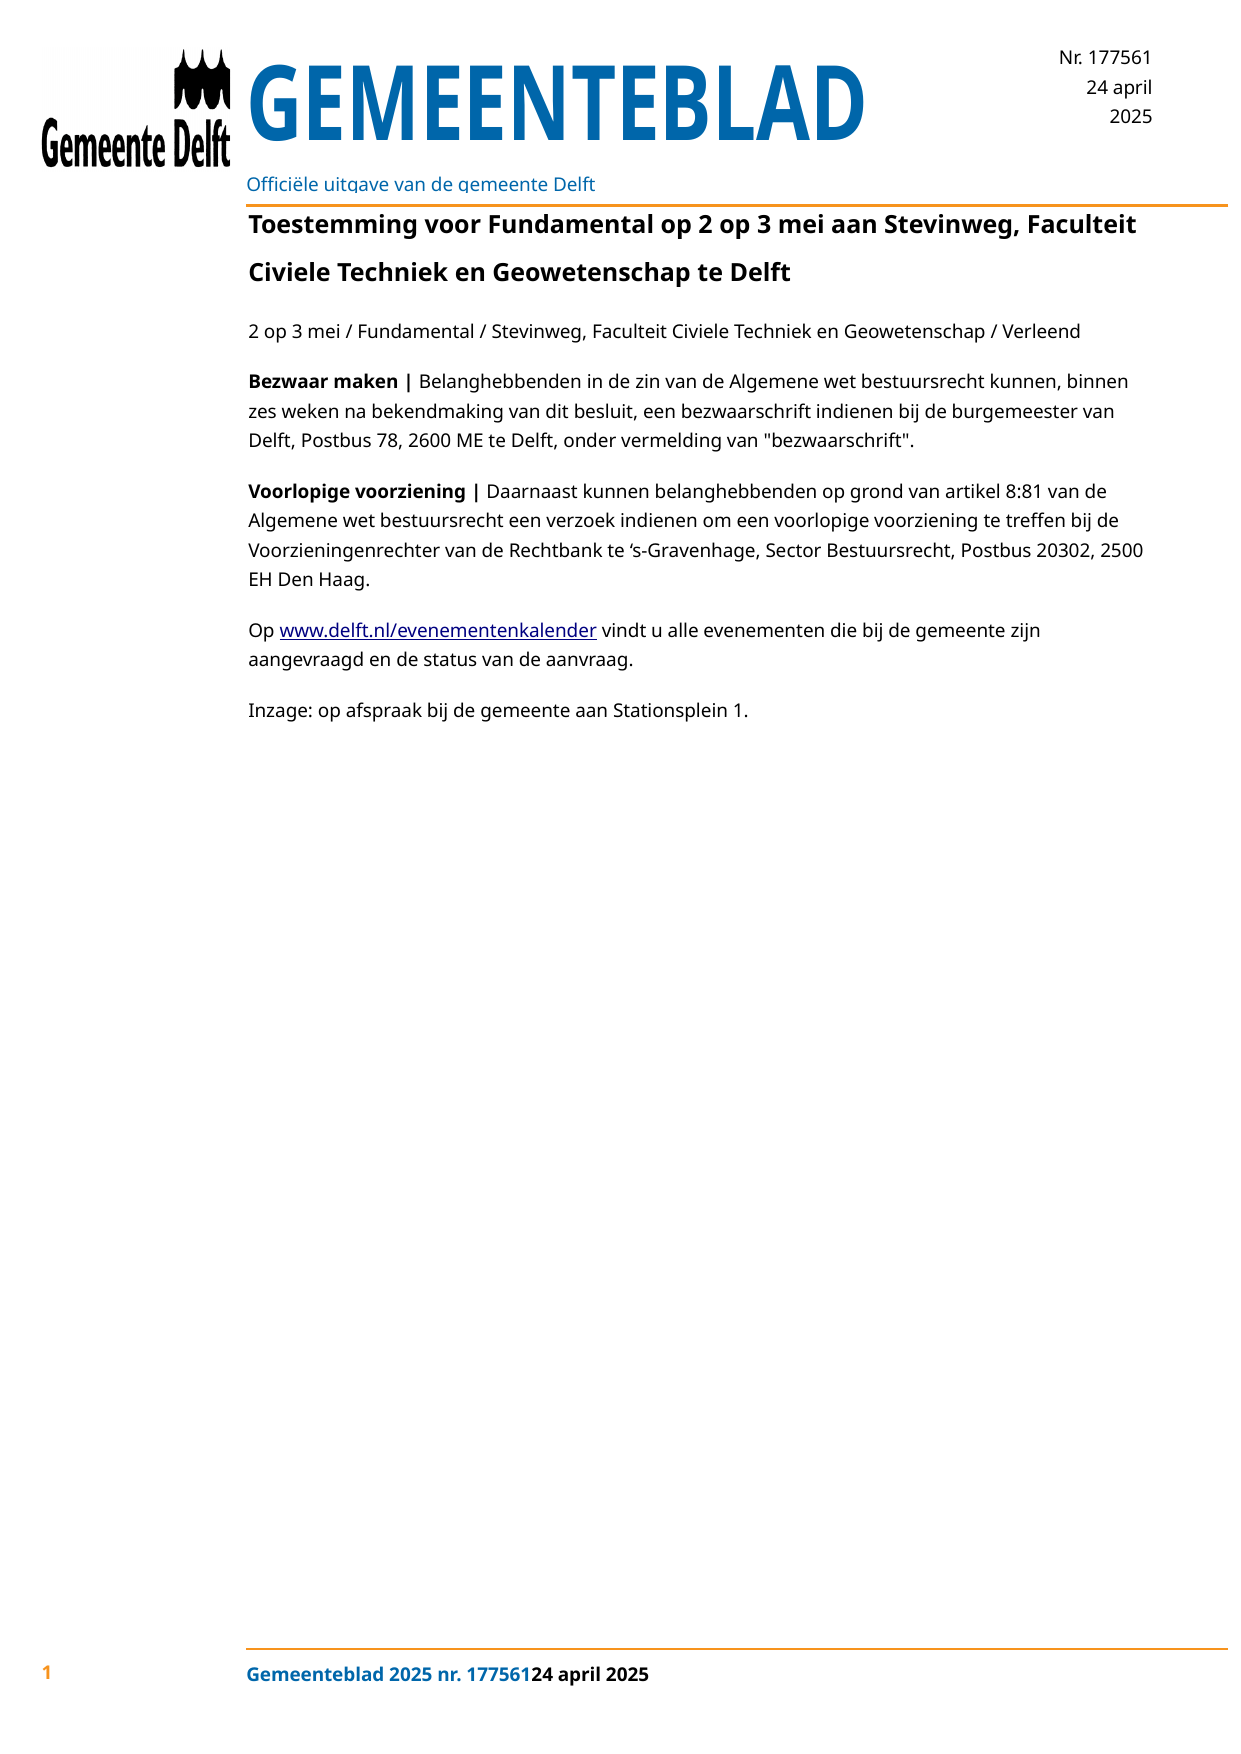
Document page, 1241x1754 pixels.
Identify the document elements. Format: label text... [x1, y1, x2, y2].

text Op www.delft.nl/evenementenkalender vindt u alle evenementen die bij de gemeente zijn aangevraagd en de status van de aanvraag. [248, 617, 1152, 672]
text Bezwaar maken | Belanghebbenden in de zin van de Algemene wet bestuursrecht kunnen, binnen zes weken na bekendmaking van dit besluit, een bezwaarschrift indienen bij de burgemeester van Delft, Postbus 78, 2600 ME te Delft, onder vermelding van "bezwaarschrift". [248, 368, 1152, 453]
text Voorlopige voorziening | Daarnaast kunnen belanghebbenden op grond van artikel 8:81 van de Algemene wet bestuursrecht een verzoek indienen om een voorlopige voorziening te treffen bij de Voorzieningenrechter van de Rechtbank te ‘s-Gravenhage, Sector Bestuursrecht, Postbus 20302, 2500 EH Den Haag. [248, 478, 1152, 592]
text 2 op 3 mei / Fundamental / Stevinweg, Faculteit Civiele Techniek en Geowetenschap / Verleend [248, 318, 1152, 344]
picture [41, 47, 231, 172]
text Toestemming voor Fundamental op 2 op 3 mei aan Stevinweg, Faculteit Civiele Techniek en Geowetenschap te Delft [248, 207, 1152, 288]
text Inzage: op afspraak bij de gemeente aan Stationsplein 1. [248, 697, 1152, 723]
